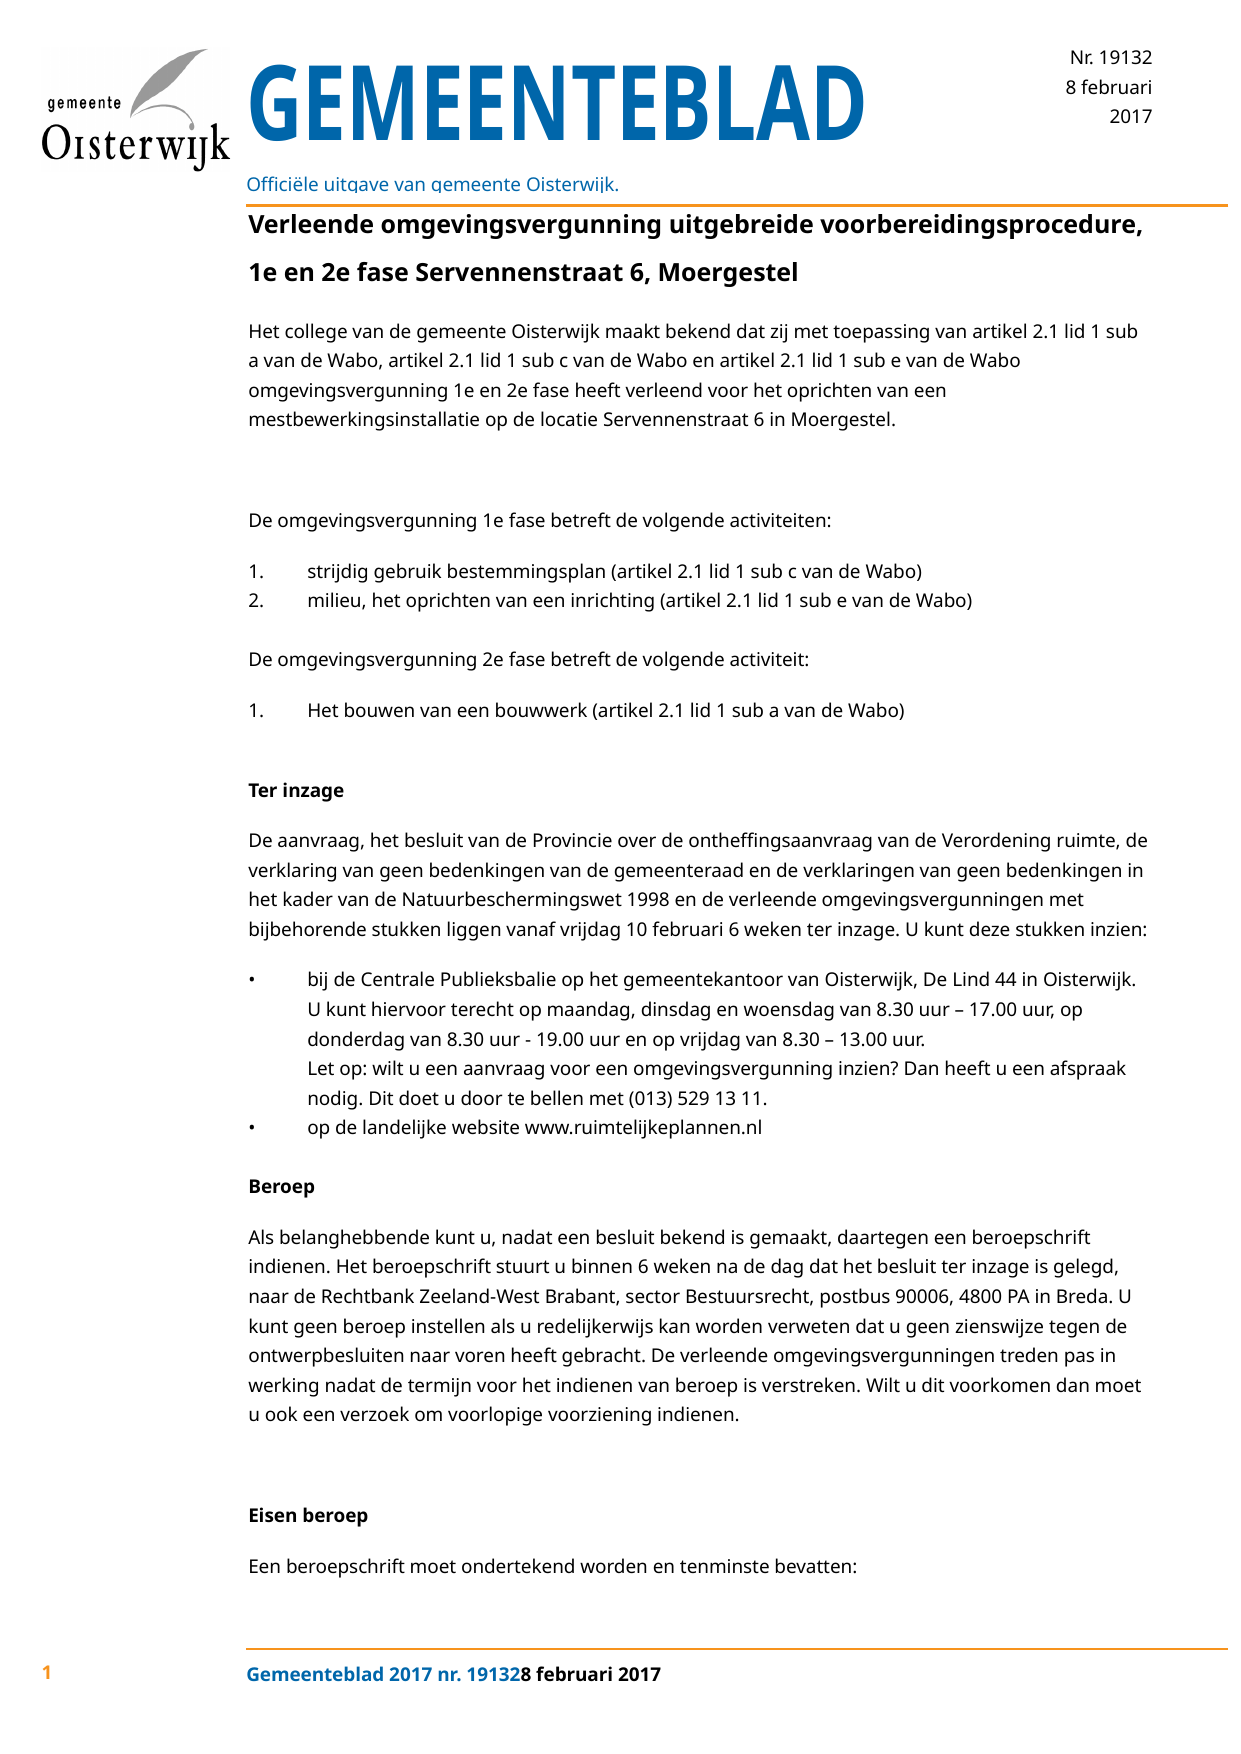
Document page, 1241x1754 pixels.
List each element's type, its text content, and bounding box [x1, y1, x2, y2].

picture [41, 47, 231, 172]
text Verleende omgevingsvergunning uitgebreide voorbereidingsprocedure, 1e en 2e fase Servennenstraat 6, Moergestel [248, 207, 1152, 288]
text De aanvraag, het besluit van de Provincie over de ontheffingsaanvraag van de Verordening ruimte, de verklaring van geen bedenkingen van de gemeenteraad en de verklaringen van geen bedenkingen in het kader van de Natuurbeschermingswet 1998 en de verleende omgevingsvergunningen met bijbehorende stukken liggen vanaf vrijdag 10 februari 6 weken ter inzage. U kunt deze stukken inzien: [248, 827, 1152, 942]
text De omgevingsvergunning 1e fase betreft de volgende activiteiten: [248, 507, 1152, 533]
list bij de Centrale Publieksbalie op het gemeentekantoor van Oisterwijk, De Lind 44 in Oisterwijk. U kunt hiervoor terecht op maandag, dinsdag en woensdag van 8.30 uur – 17.00 uur, op donderdag van 8.30 uur - 19.00 uur en op vrijdag van 8.30 – 13.00 uur. [248, 967, 1152, 1052]
text Eisen beroep [248, 1502, 1152, 1528]
text Ter inzage [248, 777, 1152, 803]
list milieu, het oprichten van een inrichting (artikel 2.1 lid 1 sub e van de Wabo) [248, 587, 1152, 613]
text Beroep [248, 1174, 1152, 1199]
text Het college van de gemeente Oisterwijk maakt bekend dat zij met toepassing van artikel 2.1 lid 1 sub a van de Wabo, artikel 2.1 lid 1 sub c van de Wabo en artikel 2.1 lid 1 sub e van de Wabo omgevingsvergunning 1e en 2e fase heeft verleend voor het oprichten van een mestbewerkingsinstallatie op de locatie Servennenstraat 6 in Moergestel. [248, 318, 1152, 432]
text Als belanghebbende kunt u, nadat een besluit bekend is gemaakt, daartegen een beroepschrift indienen. Het beroepschrift stuurt u binnen 6 weken na de dag dat het besluit ter inzage is gelegd, naar de Rechtbank Zeeland-West Brabant, sector Bestuursrecht, postbus 90006, 4800 PA in Breda. U kunt geen beroep instellen als u redelijkerwijs kan worden verweten dat u geen zienswijze tegen de ontwerpbesluiten naar voren heeft gebracht. De verleende omgevingsvergunningen treden pas in werking nadat de termijn voor het indienen van beroep is verstreken. Wilt u dit voorkomen dan moet u ook een verzoek om voorlopige voorziening indienen. [248, 1224, 1152, 1427]
list Het bouwen van een bouwwerk (artikel 2.1 lid 1 sub a van de Wabo) [248, 697, 1152, 723]
list strijdig gebruik bestemmingsplan (artikel 2.1 lid 1 sub c van de Wabo) [248, 558, 1152, 584]
text Een beroepschrift moet ondertekend worden en tenminste bevatten: [248, 1553, 1152, 1579]
text De omgevingsvergunning 2e fase betreft de volgende activiteit: [248, 647, 1152, 672]
list Let op: wilt u een aanvraag voor een omgevingsvergunning inzien? Dan heeft u een afspraak nodig. Dit doet u door te bellen met (013) 529 13 11. [248, 1055, 1152, 1111]
list op de landelijke website www.ruimtelijkeplannen.nl [248, 1114, 1152, 1140]
